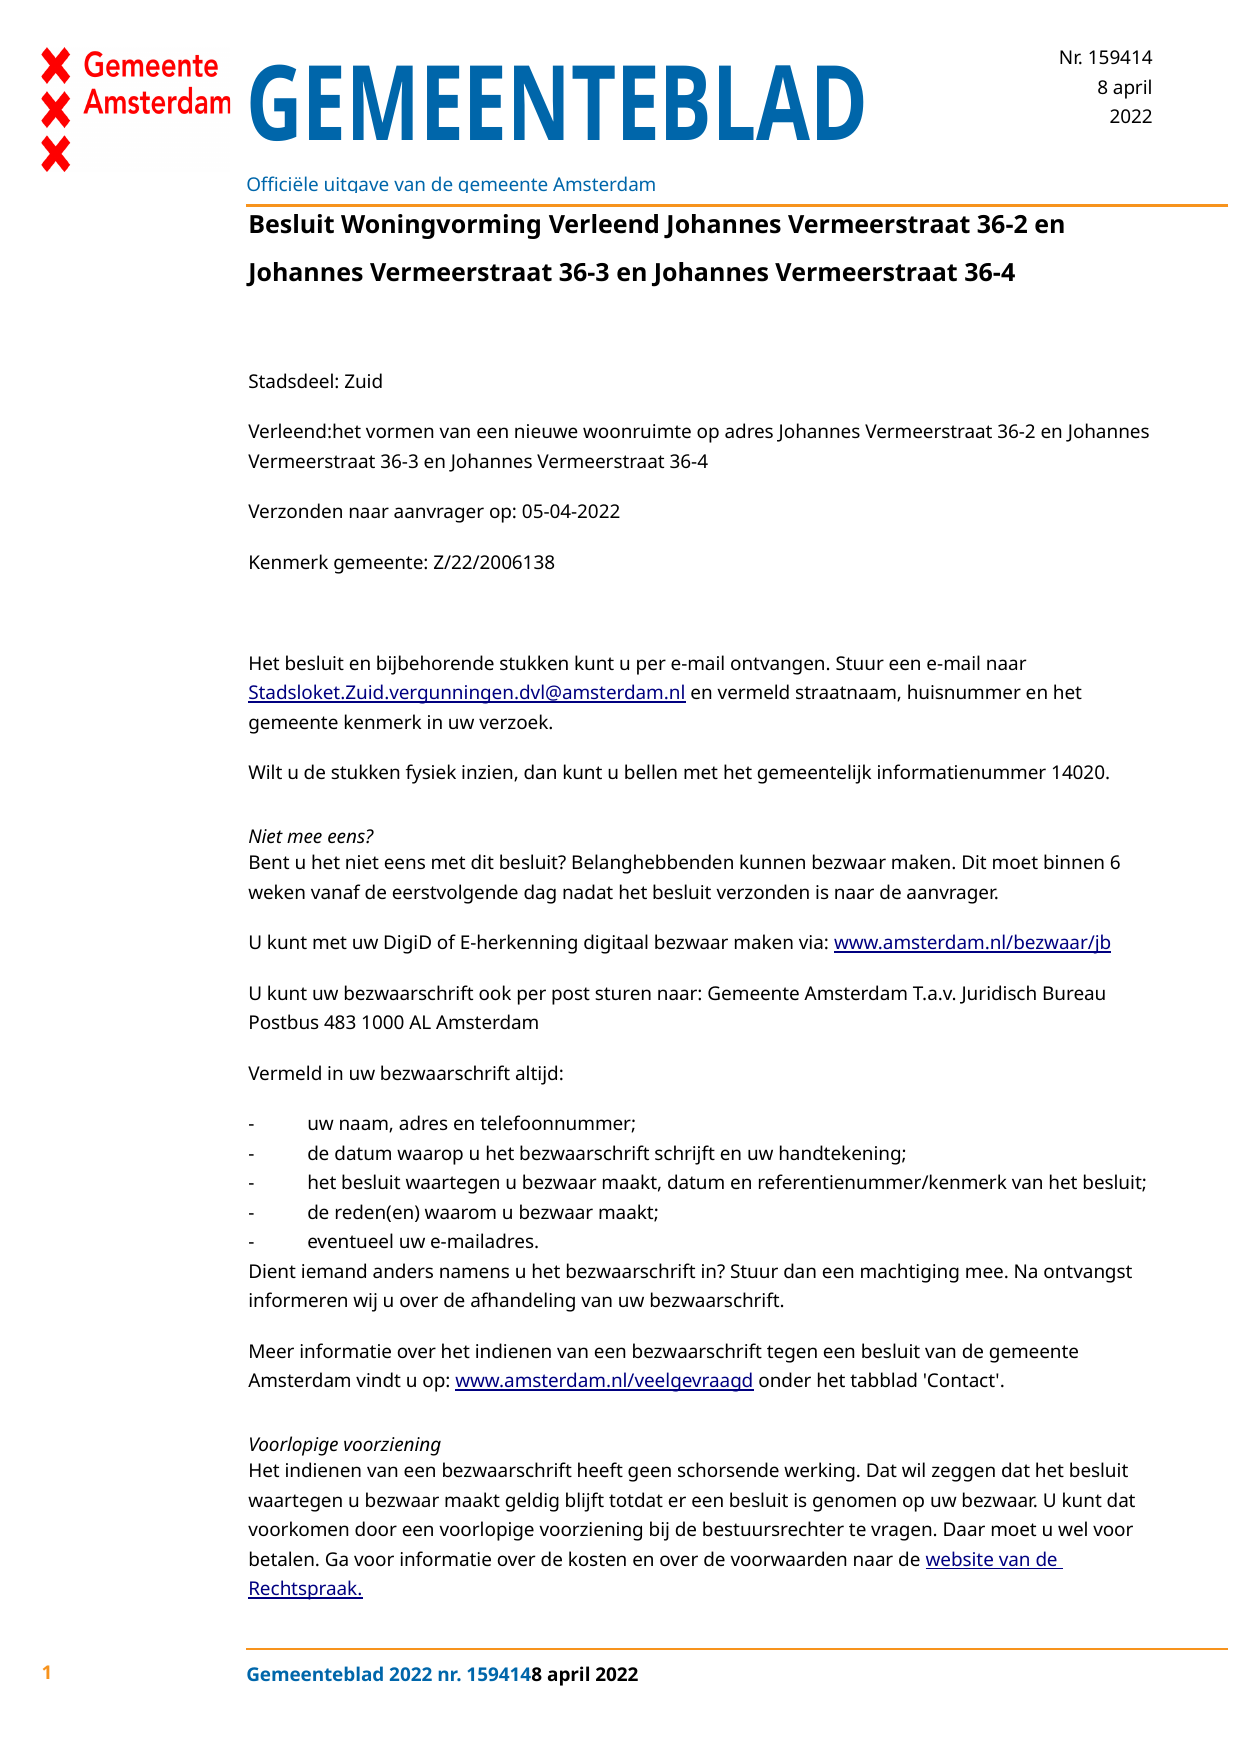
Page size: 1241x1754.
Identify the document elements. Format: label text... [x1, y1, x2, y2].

list de reden(en) waarom u bezwaar maakt; [248, 1199, 1152, 1224]
text Wilt u de stukken fysiek inzien, dan kunt u bellen met het gemeentelijk informatienummer 14020. [248, 759, 1152, 785]
text Vermeld in uw bezwaarschrift altijd: [248, 1060, 1152, 1085]
text Dient iemand anders namens u het bezwaarschrift in? Stuur dan een machtiging mee. Na ontvangst informeren wij u over de afhandeling van uw bezwaarschrift. [248, 1258, 1152, 1313]
text U kunt met uw DigiD of E-herkenning digitaal bezwaar maken via: www.amsterdam.nl/bezwaar/jb [248, 929, 1152, 955]
text Kenmerk gemeente: Z/22/2006138 [248, 549, 1152, 575]
text Voorlopige voorziening [248, 1432, 1152, 1457]
text Niet mee eens? [248, 823, 1152, 849]
text Besluit Woningvorming Verleend Johannes Vermeerstraat 36-2 en Johannes Vermeerstraat 36-3 en Johannes Vermeerstraat 36-4 [248, 207, 1152, 288]
text Meer informatie over het indienen van een bezwaarschrift tegen een besluit van de gemeente Amsterdam vindt u op: www.amsterdam.nl/veelgevraagd onder het tabblad 'Contact'. [248, 1338, 1152, 1393]
list de datum waarop u het bezwaarschrift schrijft en uw handtekening; [248, 1140, 1152, 1165]
picture [41, 47, 231, 172]
list uw naam, adres en telefoonnummer; [248, 1110, 1152, 1136]
text Stadsdeel: Zuid [248, 368, 1152, 394]
text Verleend:het vormen van een nieuwe woonruimte op adres Johannes Vermeerstraat 36-2 en Johannes Vermeerstraat 36-3 en Johannes Vermeerstraat 36-4 [248, 419, 1152, 474]
text U kunt uw bezwaarschrift ook per post sturen naar: Gemeente Amsterdam T.a.v. Juridisch Bureau Postbus 483 1000 AL Amsterdam [248, 980, 1152, 1035]
text Het indienen van een bezwaarschrift heeft geen schorsende werking. Dat wil zeggen dat het besluit waartegen u bezwaar maakt geldig blijft totdat er een besluit is genomen op uw bezwaar. U kunt dat voorkomen door een voorlopige voorziening bij de bestuursrechter te vragen. Daar moet u wel voor betalen. Ga voor informatie over de kosten en over de voorwaarden naar de website van de Rechtspraak. [248, 1457, 1152, 1601]
list het besluit waartegen u bezwaar maakt, datum en referentienummer/kenmerk van het besluit; [248, 1169, 1152, 1195]
list eventueel uw e-mailadres. [248, 1228, 1152, 1254]
text Het besluit en bijbehorende stukken kunt u per e-mail ontvangen. Stuur een e-mail naar Stadsloket.Zuid.vergunningen.dvl@amsterdam.nl en vermeld straatnaam, huisnummer en het gemeente kenmerk in uw verzoek. [248, 650, 1152, 735]
text Verzonden naar aanvrager op: 05-04-2022 [248, 499, 1152, 524]
text Bent u het niet eens met dit besluit? Belanghebbenden kunnen bezwaar maken. Dit moet binnen 6 weken vanaf de eerstvolgende dag nadat het besluit verzonden is naar de aanvrager. [248, 849, 1152, 904]
